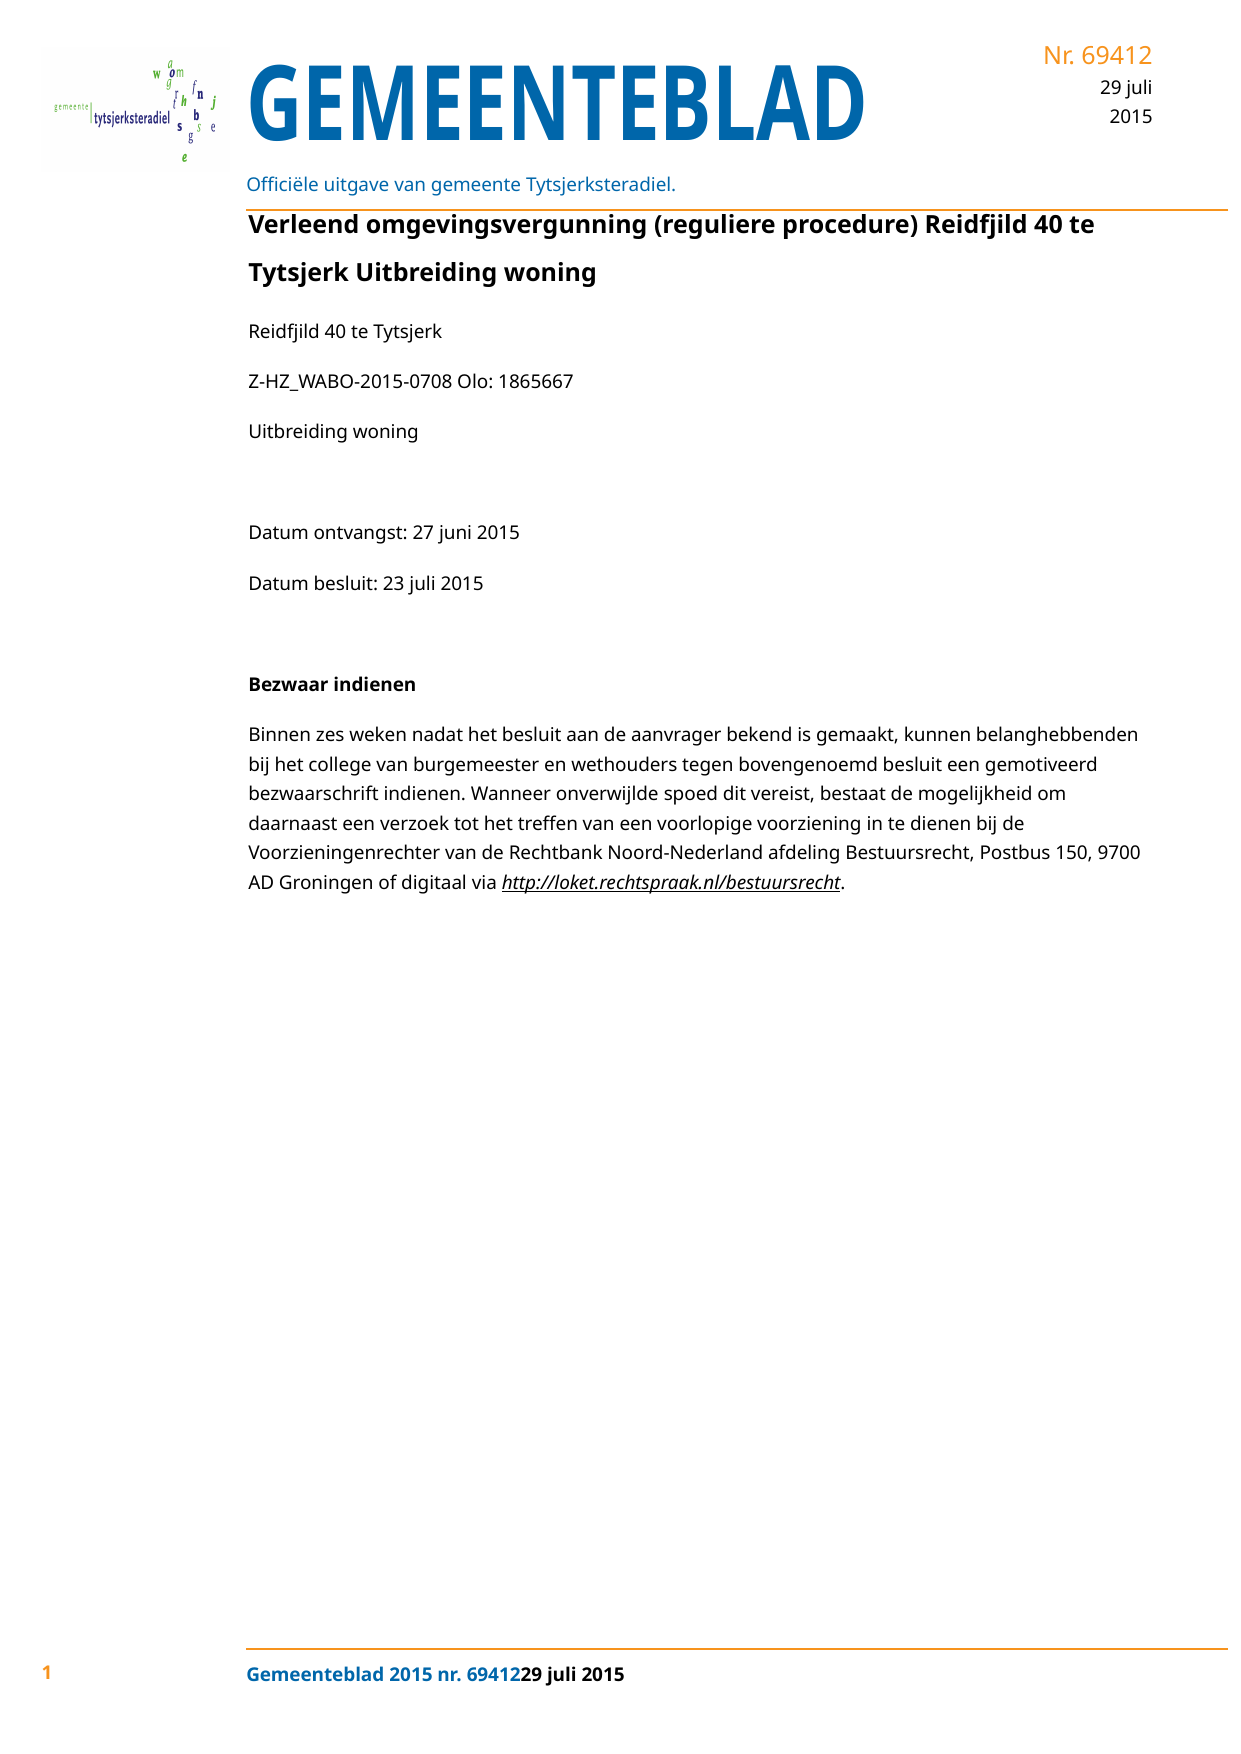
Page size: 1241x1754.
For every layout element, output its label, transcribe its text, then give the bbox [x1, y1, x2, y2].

text Verleend omgevingsvergunning (reguliere procedure) Reidfjild 40 te Tytsjerk Uitbreiding woning [248, 211, 1152, 288]
text Datum ontvangst: 27 juni 2015 [248, 519, 1152, 545]
text Binnen zes weken nadat het besluit aan de aanvrager bekend is gemaakt, kunnen belanghebbenden bij het college van burgemeester en wethouders tegen bovengenoemd besluit een gemotiveerd bezwaarschrift indienen. Wanneer onverwijlde spoed dit vereist, bestaat de mogelijkheid om daarnaast een verzoek tot het treffen van een voorlopige voorziening in te dienen bij de Voorzieningenrechter van de Rechtbank Noord-Nederland afdeling Bestuursrecht, Postbus 150, 9700 AD Groningen of digitaal via http://loket.rechtspraak.nl/bestuursrecht. [248, 721, 1152, 895]
text Reidfjild 40 te Tytsjerk [248, 318, 1152, 344]
text Uitbreiding woning [248, 419, 1152, 444]
picture [41, 47, 231, 172]
text Bezwaar indienen [248, 671, 1152, 697]
text Z-HZ_WABO-2015-0708 Olo: 1865667 [248, 368, 1152, 394]
text Datum besluit: 23 juli 2015 [248, 570, 1152, 596]
